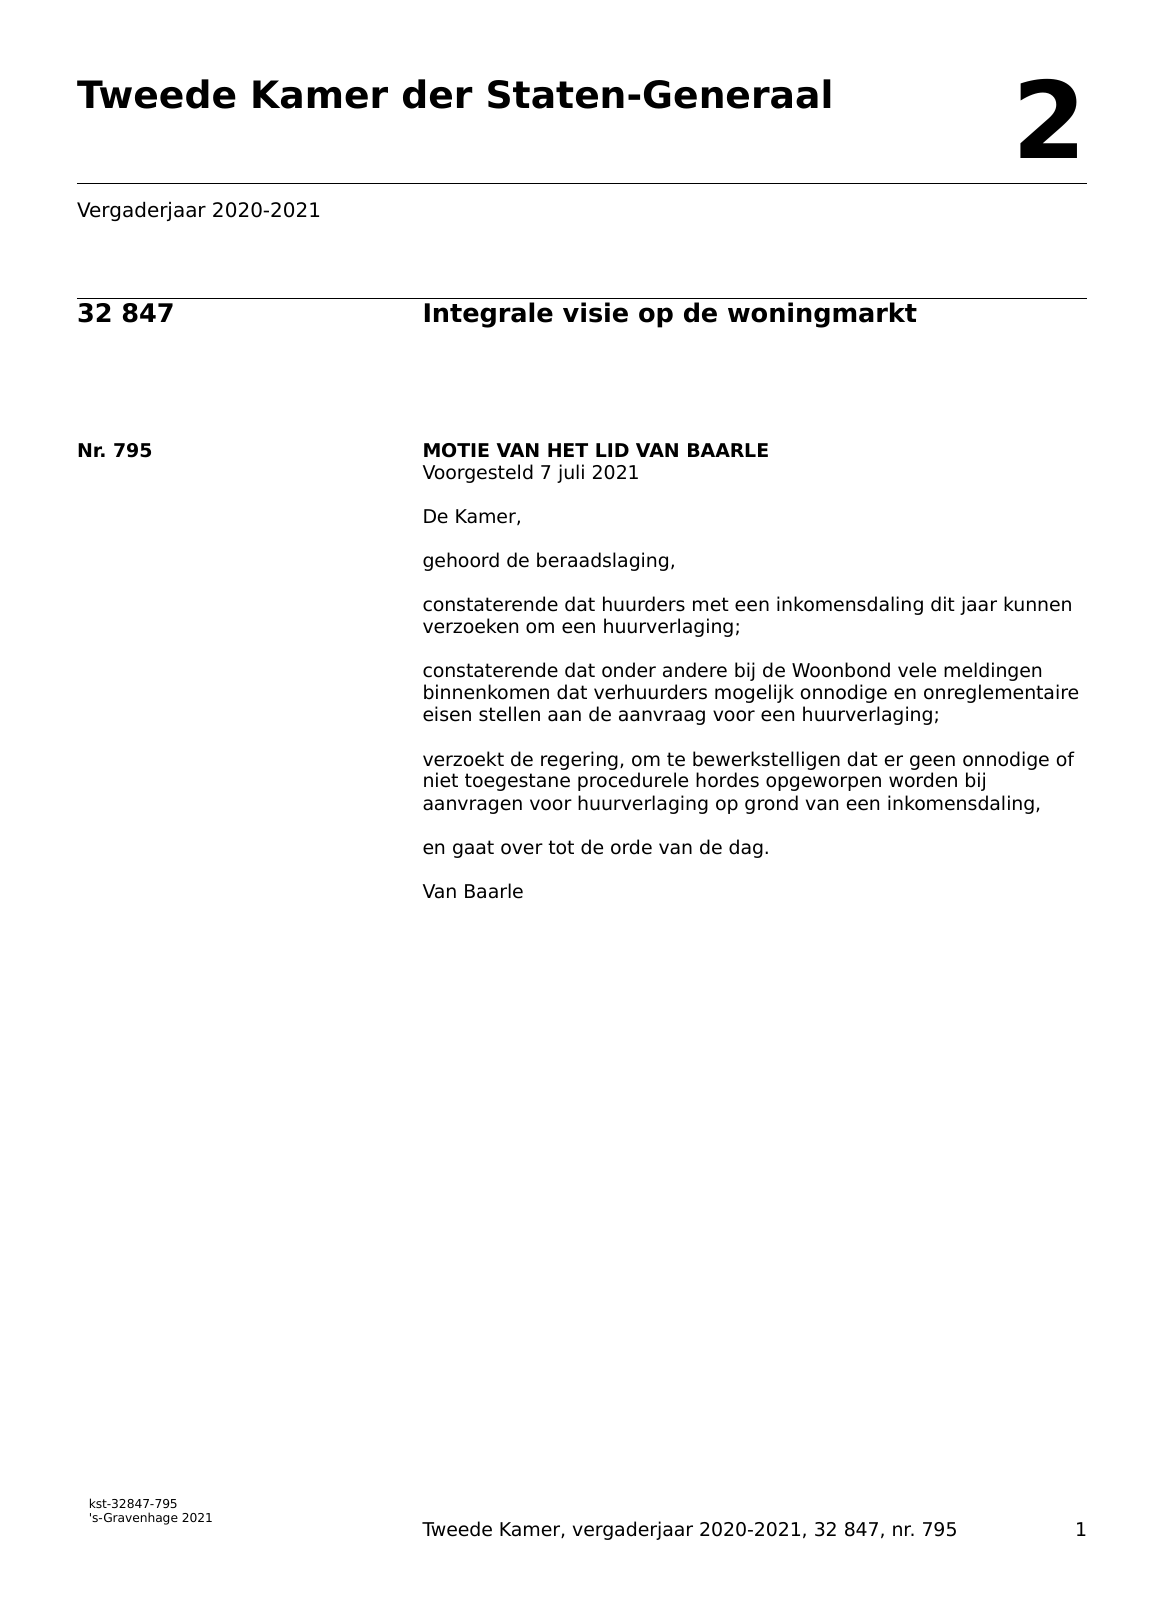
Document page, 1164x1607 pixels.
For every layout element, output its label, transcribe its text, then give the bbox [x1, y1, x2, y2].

text gehoord de beraadslaging, [422, 550, 1087, 572]
text constaterende dat huurders met een inkomensdaling dit jaar kunnen verzoeken om een huurverlaging; [422, 594, 1087, 638]
text en gaat over tot de orde van de dag. [422, 837, 1087, 858]
subtitle 32 847 Integrale visie op de woningmarkt [77, 299, 1087, 329]
text kst-32847-795 [88, 1497, 323, 1511]
table_header Tweede Kamer der Staten-Generaal [77, 59, 886, 183]
subtitle Nr. 795 MOTIE VAN HET LID VAN BAARLE [77, 440, 1087, 462]
text Voorgesteld 7 juli 2021 [422, 462, 1087, 484]
table_cell Vergaderjaar 2020-2021 [77, 184, 1087, 298]
text De Kamer, [422, 506, 1087, 528]
table_header 2 [886, 59, 1087, 183]
text constaterende dat onder andere bij de Woonbond vele meldingen binnenkomen dat verhuurders mogelijk onnodige en onreglementaire eisen stellen aan de aanvraag voor een huurverlaging; [422, 660, 1087, 726]
text verzoekt de regering, om te bewerkstelligen dat er geen onnodige of niet toegestane procedurele hordes opgeworpen worden bij aanvragen voor huurverlaging op grond van een inkomensdaling, [422, 748, 1087, 814]
text 's-Gravenhage 2021 [88, 1511, 323, 1525]
text Van Baarle [422, 881, 1087, 903]
